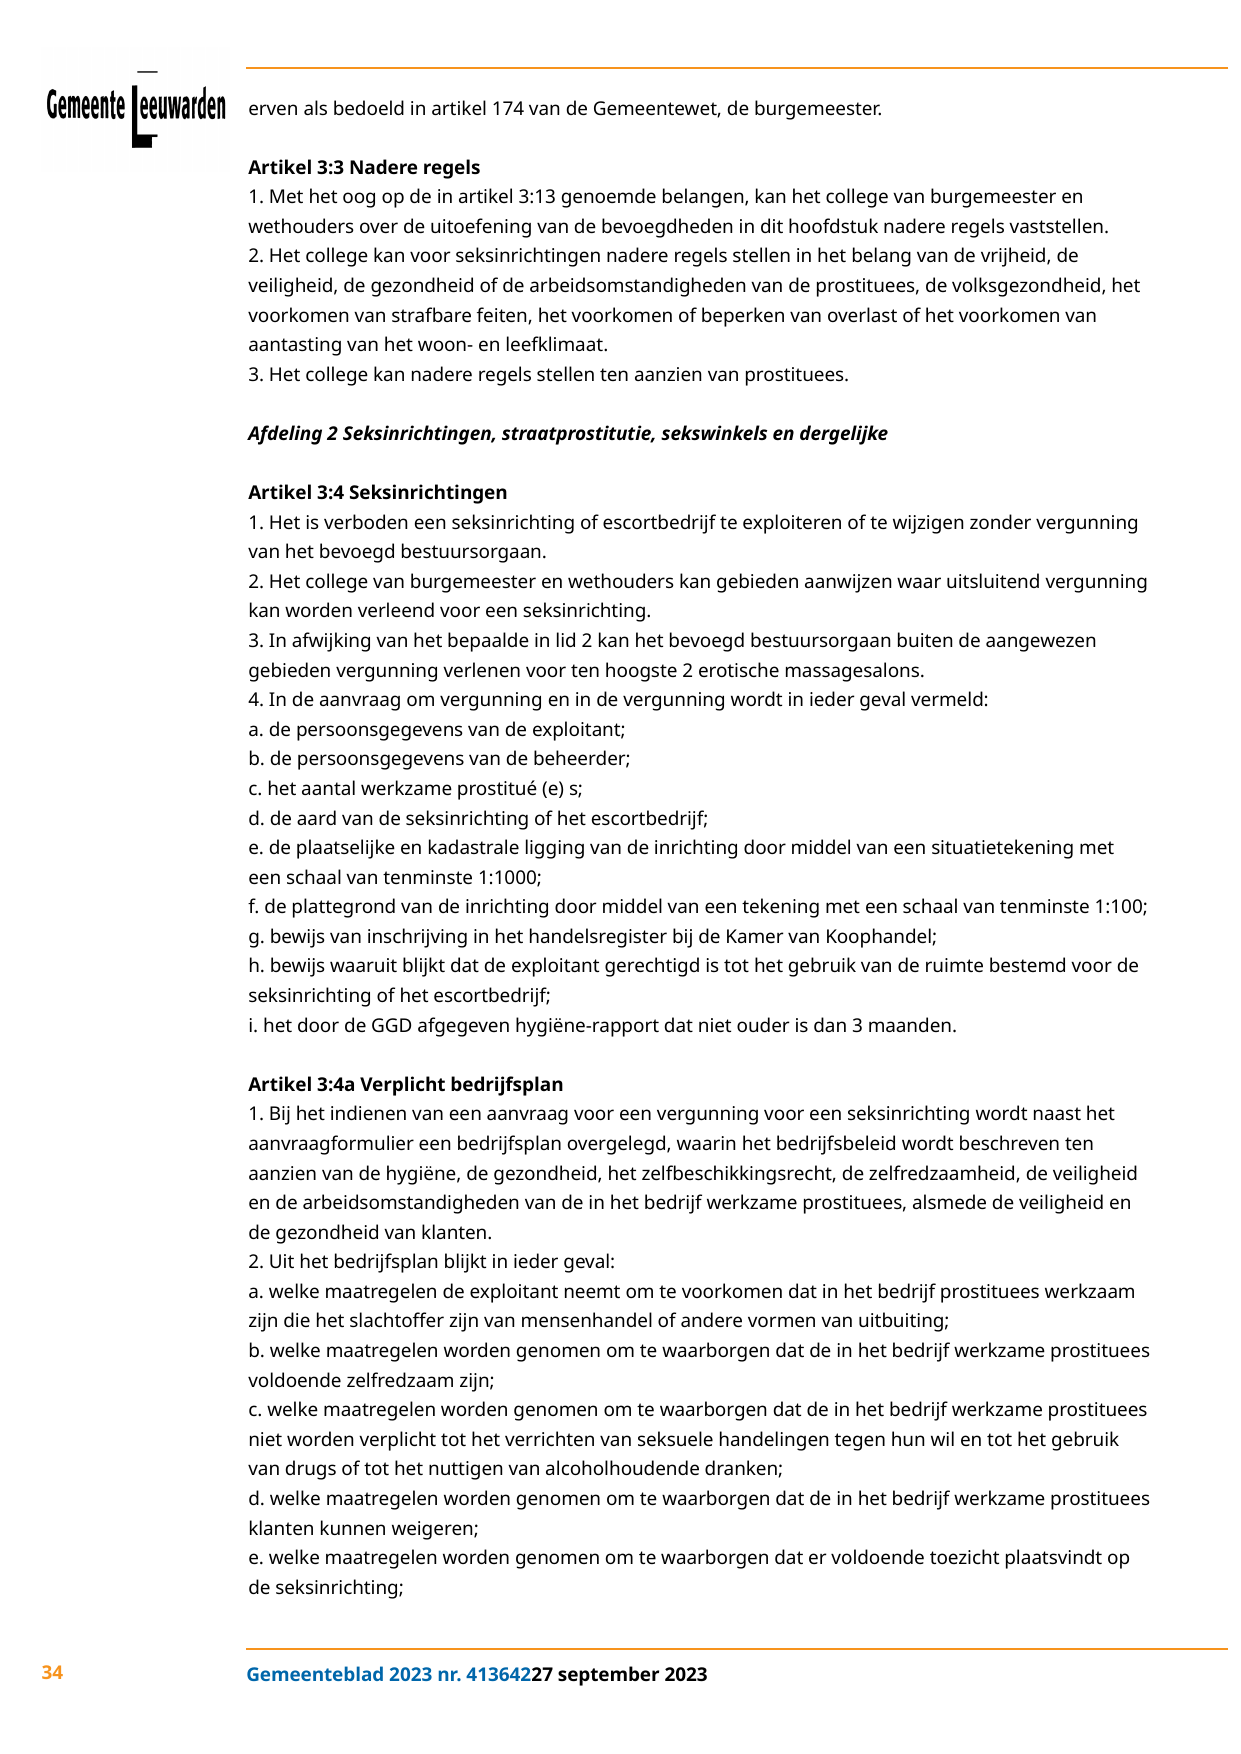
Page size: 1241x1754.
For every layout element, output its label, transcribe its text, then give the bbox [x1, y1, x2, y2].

text 3. In afwijking van het bepaalde in lid 2 kan het bevoegd bestuursorgaan buiten de aangewezen gebieden vergunning verlenen voor ten hoogste 2 erotische massagesalons. [248, 627, 1152, 683]
text 1. Bij het indienen van een aanvraag voor een vergunning voor een seksinrichting wordt naast het aanvraagformulier een bedrijfsplan overgelegd, waarin het bedrijfsbeleid wordt beschreven ten aanzien van de hygiëne, de gezondheid, het zelfbeschikkingsrecht, de zelfredzaamheid, de veiligheid en de arbeidsomstandigheden van de in het bedrijf werkzame prostituees, alsmede de veiligheid en de gezondheid van klanten. [248, 1101, 1152, 1245]
text Artikel 3:3 Nadere regels [248, 154, 1152, 180]
text 1. Het is verboden een seksinrichting of escortbedrijf te exploiteren of te wijzigen zonder vergunning van het bevoegd bestuursorgaan. [248, 509, 1152, 564]
text 2. Uit het bedrijfsplan blijkt in ieder geval: [248, 1248, 1152, 1274]
text c. welke maatregelen worden genomen om te waarborgen dat de in het bedrijf werkzame prostituees niet worden verplicht tot het verrichten van seksuele handelingen tegen hun wil en tot het gebruik van drugs of tot het nuttigen van alcoholhoudende dranken; [248, 1396, 1152, 1481]
text Artikel 3:4 Seksinrichtingen [248, 479, 1152, 505]
text Artikel 3:4a Verplicht bedrijfsplan [248, 1071, 1152, 1097]
text 3. Het college kan nadere regels stellen ten aanzien van prostituees. [248, 361, 1152, 387]
text b. welke maatregelen worden genomen om te waarborgen dat de in het bedrijf werkzame prostituees voldoende zelfredzaam zijn; [248, 1337, 1152, 1393]
text c. het aantal werkzame prostitué (e) s; [248, 775, 1152, 801]
text i. het door de GGD afgegeven hygiëne-rapport dat niet ouder is dan 3 maanden. [248, 1012, 1152, 1038]
text b. de persoonsgegevens van de beheerder; [248, 746, 1152, 771]
text f. de plattegrond van de inrichting door middel van een tekening met een schaal van tenminste 1:100; [248, 893, 1152, 919]
text 1. Met het oog op de in artikel 3:13 genoemde belangen, kan het college van burgemeester en wethouders over de uitoefening van de bevoegdheden in dit hoofdstuk nadere regels vaststellen. [248, 183, 1152, 239]
text h. bewijs waaruit blijkt dat de exploitant gerechtigd is tot het gebruik van de ruimte bestemd voor de seksinrichting of het escortbedrijf; [248, 953, 1152, 1008]
text Afdeling 2 Seksinrichtingen, straatprostitutie, sekswinkels en dergelijke [248, 420, 1152, 446]
text d. de aard van de seksinrichting of het escortbedrijf; [248, 805, 1152, 831]
text g. bewijs van inschrijving in het handelsregister bij de Kamer van Koophandel; [248, 923, 1152, 949]
text 2. Het college van burgemeester en wethouders kan gebieden aanwijzen waar uitsluitend vergunning kan worden verleend voor een seksinrichting. [248, 568, 1152, 623]
text erven als bedoeld in artikel 174 van de Gemeentewet, de burgemeester. [248, 95, 1152, 121]
text d. welke maatregelen worden genomen om te waarborgen dat de in het bedrijf werkzame prostituees klanten kunnen weigeren; [248, 1485, 1152, 1541]
text e. de plaatselijke en kadastrale ligging van de inrichting door middel van een situatietekening met een schaal van tenminste 1:1000; [248, 834, 1152, 890]
picture [41, 47, 231, 172]
text a. de persoonsgegevens van de exploitant; [248, 716, 1152, 742]
text e. welke maatregelen worden genomen om te waarborgen dat er voldoende toezicht plaatsvindt op de seksinrichting; [248, 1544, 1152, 1600]
text a. welke maatregelen de exploitant neemt om te voorkomen dat in het bedrijf prostituees werkzaam zijn die het slachtoffer zijn van mensenhandel of andere vormen van uitbuiting; [248, 1278, 1152, 1333]
text 2. Het college kan voor seksinrichtingen nadere regels stellen in het belang van de vrijheid, de veiligheid, de gezondheid of de arbeidsomstandigheden van de prostituees, de volksgezondheid, het voorkomen van strafbare feiten, het voorkomen of beperken van overlast of het voorkomen van aantasting van het woon- en leefklimaat. [248, 243, 1152, 357]
text 4. In de aanvraag om vergunning en in de vergunning wordt in ieder geval vermeld: [248, 686, 1152, 712]
